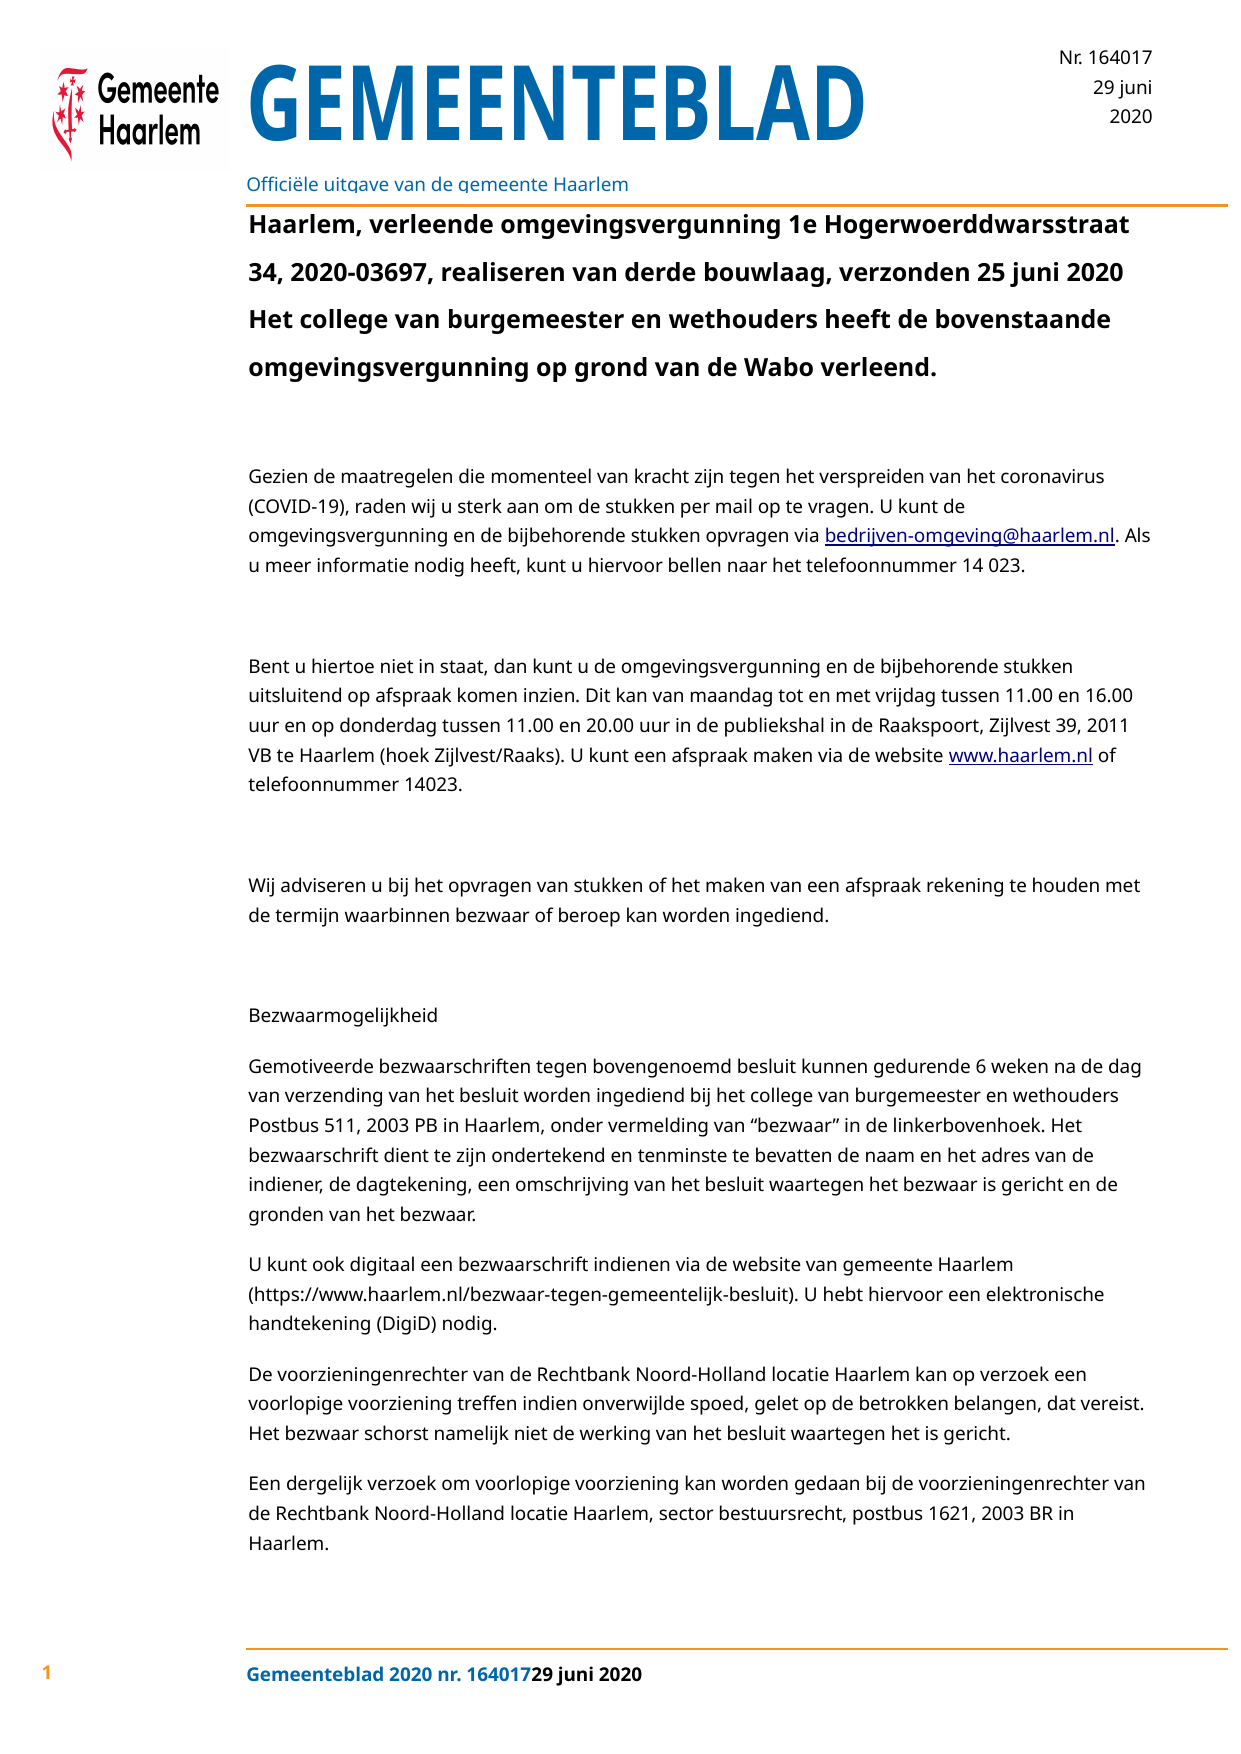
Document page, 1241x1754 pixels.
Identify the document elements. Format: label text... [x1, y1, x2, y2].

text Bent u hiertoe niet in staat, dan kunt u de omgevingsvergunning en de bijbehorende stukken uitsluitend op afspraak komen inzien. Dit kan van maandag tot en met vrijdag tussen 11.00 en 16.00 uur en op donderdag tussen 11.00 en 20.00 uur in de publiekshal in de Raakspoort, Zijlvest 39, 2011 VB te Haarlem (hoek Zijlvest/Raaks). U kunt een afspraak maken via de website www.haarlem.nl of telefoonnummer 14023. [248, 653, 1152, 797]
text U kunt ook digitaal een bezwaarschrift indienen via de website van gemeente Haarlem (https://www.haarlem.nl/bezwaar-tegen-gemeentelijk-besluit). U hebt hiervoor een elektronische handtekening (DigiD) nodig. [248, 1251, 1152, 1336]
text Een dergelijk verzoek om voorlopige voorziening kan worden gedaan bij de voorzieningenrechter van de Rechtbank Noord-Holland locatie Haarlem, sector bestuursrecht, postbus 1621, 2003 BR in Haarlem. [248, 1471, 1152, 1556]
text Haarlem, verleende omgevingsvergunning 1e Hogerwoerddwarsstraat 34, 2020-03697, realiseren van derde bouwlaag, verzonden 25 juni 2020 Het college van burgemeester en wethouders heeft de bovenstaande omgevingsvergunning op grond van de Wabo verleend. [248, 207, 1152, 384]
picture [41, 47, 231, 172]
text Bezwaarmogelijkheid [248, 1003, 1152, 1028]
text Gemotiveerde bezwaarschriften tegen bovengenoemd besluit kunnen gedurende 6 weken na de dag van verzending van het besluit worden ingediend bij het college van burgemeester en wethouders Postbus 511, 2003 PB in Haarlem, onder vermelding van “bezwaar” in de linkerbovenhoek. Het bezwaarschrift dient te zijn ondertekend en tenminste te bevatten de naam en het adres van de indiener, de dagtekening, een omschrijving van het besluit waartegen het bezwaar is gericht en de gronden van het bezwaar. [248, 1053, 1152, 1227]
text Gezien de maatregelen die momenteel van kracht zijn tegen het verspreiden van het coronavirus (COVID-19), raden wij u sterk aan om de stukken per mail op te vragen. U kunt de omgevingsvergunning en de bijbehorende stukken opvragen via bedrijven-omgeving@haarlem.nl. Als u meer informatie nodig heeft, kunt u hiervoor bellen naar het telefoonnummer 14 023. [248, 463, 1152, 578]
text Wij adviseren u bij het opvragen van stukken of het maken van een afspraak rekening te houden met de termijn waarbinnen bezwaar of beroep kan worden ingediend. [248, 872, 1152, 928]
text De voorzieningenrechter van de Rechtbank Noord-Holland locatie Haarlem kan op verzoek een voorlopige voorziening treffen indien onverwijlde spoed, gelet op de betrokken belangen, dat vereist. Het bezwaar schorst namelijk niet de werking van het besluit waartegen het is gericht. [248, 1361, 1152, 1446]
